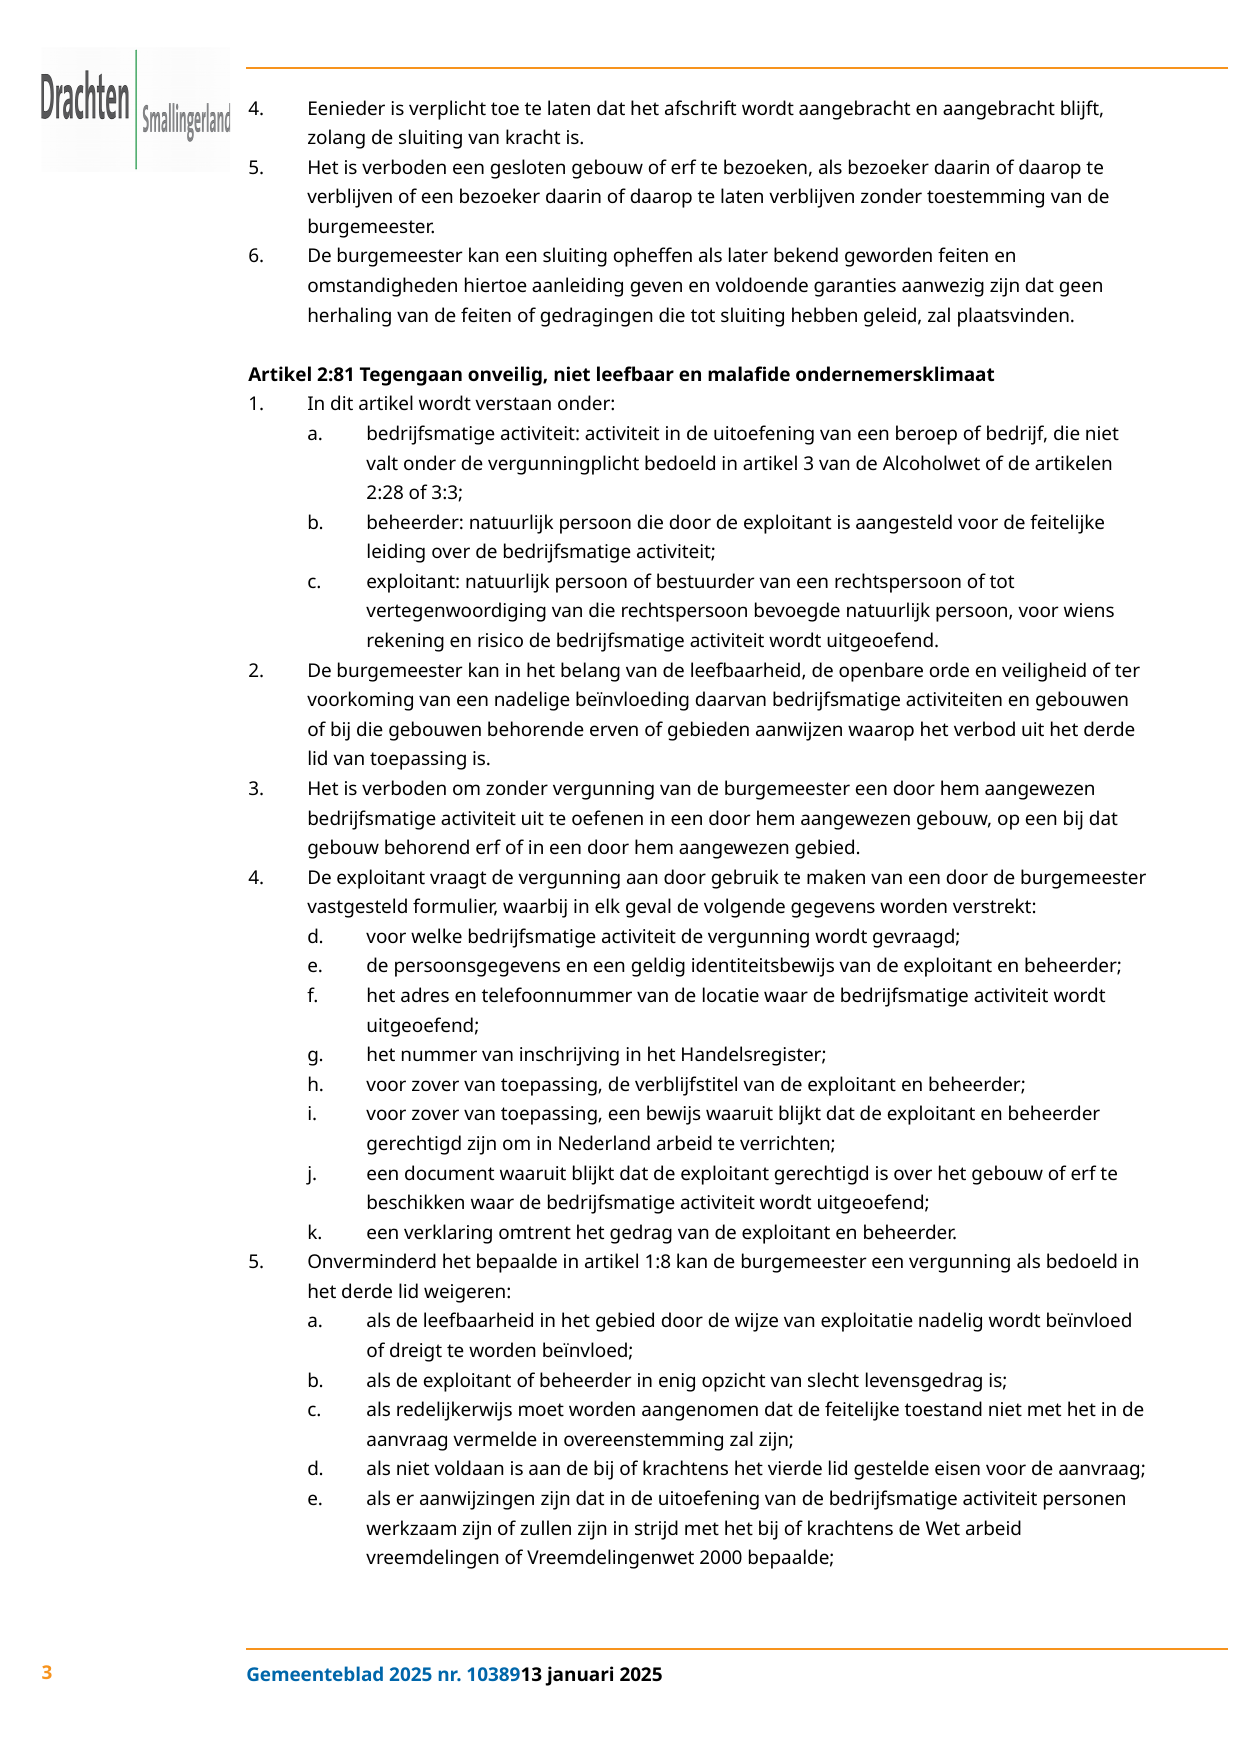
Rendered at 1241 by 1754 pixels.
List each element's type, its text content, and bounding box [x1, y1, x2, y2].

list voor zover van toepassing, een bewijs waaruit blijkt dat de exploitant en beheerder gerechtigd zijn om in Nederland arbeid te verrichten; [307, 1101, 1152, 1156]
list het nummer van inschrijving in het Handelsregister; [307, 1041, 1152, 1067]
list Onverminderd het bepaalde in artikel 1:8 kan de burgemeester een vergunning als bedoeld in het derde lid weigeren: [248, 1248, 1152, 1304]
list als redelijkerwijs moet worden aangenomen dat de feitelijke toestand niet met het in de aanvraag vermelde in overeenstemming zal zijn; [307, 1396, 1152, 1452]
list als er aanwijzingen zijn dat in de uitoefening van de bedrijfsmatige activiteit personen werkzaam zijn of zullen zijn in strijd met het bij of krachtens de Wet arbeid vreemdelingen of Vreemdelingenwet 2000 bepaalde; [307, 1485, 1152, 1570]
list Eenieder is verplicht toe te laten dat het afschrift wordt aangebracht en aangebracht blijft, zolang de sluiting van kracht is. [248, 95, 1152, 150]
list als de leefbaarheid in het gebied door de wijze van exploitatie nadelig wordt beïnvloed of dreigt te worden beïnvloed; [307, 1308, 1152, 1363]
list bedrijfsmatige activiteit: activiteit in de uitoefening van een beroep of bedrijf, die niet valt onder de vergunningplicht bedoeld in artikel 3 van de Alcoholwet of de artikelen 2:28 of 3:3; [307, 420, 1152, 505]
list beheerder: natuurlijk persoon die door de exploitant is aangesteld voor de feitelijke leiding over de bedrijfsmatige activiteit; [307, 509, 1152, 564]
list De burgemeester kan een sluiting opheffen als later bekend geworden feiten en omstandigheden hiertoe aanleiding geven en voldoende garanties aanwezig zijn dat geen herhaling van de feiten of gedragingen die tot sluiting hebben geleid, zal plaatsvinden. [248, 243, 1152, 328]
list De exploitant vraagt de vergunning aan door gebruik te maken van een door de burgemeester vastgesteld formulier, waarbij in elk geval de volgende gegevens worden verstrekt: [248, 864, 1152, 919]
list het adres en telefoonnummer van de locatie waar de bedrijfsmatige activiteit wordt uitgeoefend; [307, 982, 1152, 1038]
list De burgemeester kan in het belang van de leefbaarheid, de openbare orde en veiligheid of ter voorkoming van een nadelige beïnvloeding daarvan bedrijfsmatige activiteiten en gebouwen of bij die gebouwen behorende erven of gebieden aanwijzen waarop het verbod uit het derde lid van toepassing is. [248, 657, 1152, 771]
list voor zover van toepassing, de verblijfstitel van de exploitant en beheerder; [307, 1071, 1152, 1097]
list Het is verboden een gesloten gebouw of erf te bezoeken, als bezoeker daarin of daarop te verblijven of een bezoeker daarin of daarop te laten verblijven zonder toestemming van de burgemeester. [248, 154, 1152, 239]
list In dit artikel wordt verstaan onder: [248, 391, 1152, 416]
text Artikel 2:81 Tegengaan onveilig, niet leefbaar en malafide ondernemersklimaat [248, 361, 1152, 387]
list de persoonsgegevens en een geldig identiteitsbewijs van de exploitant en beheerder; [307, 953, 1152, 978]
list een document waaruit blijkt dat de exploitant gerechtigd is over het gebouw of erf te beschikken waar de bedrijfsmatige activiteit wordt uitgeoefend; [307, 1160, 1152, 1215]
list voor welke bedrijfsmatige activiteit de vergunning wordt gevraagd; [307, 923, 1152, 949]
picture [41, 47, 231, 172]
list een verklaring omtrent het gedrag van de exploitant en beheerder. [307, 1219, 1152, 1245]
list exploitant: natuurlijk persoon of bestuurder van een rechtspersoon of tot vertegenwoordiging van die rechtspersoon bevoegde natuurlijk persoon, voor wiens rekening en risico de bedrijfsmatige activiteit wordt uitgeoefend. [307, 568, 1152, 653]
list als niet voldaan is aan de bij of krachtens het vierde lid gestelde eisen voor de aanvraag; [307, 1456, 1152, 1481]
list als de exploitant of beheerder in enig opzicht van slecht levensgedrag is; [307, 1367, 1152, 1393]
list Het is verboden om zonder vergunning van de burgemeester een door hem aangewezen bedrijfsmatige activiteit uit te oefenen in een door hem aangewezen gebouw, op een bij dat gebouw behorend erf of in een door hem aangewezen gebied. [248, 775, 1152, 860]
